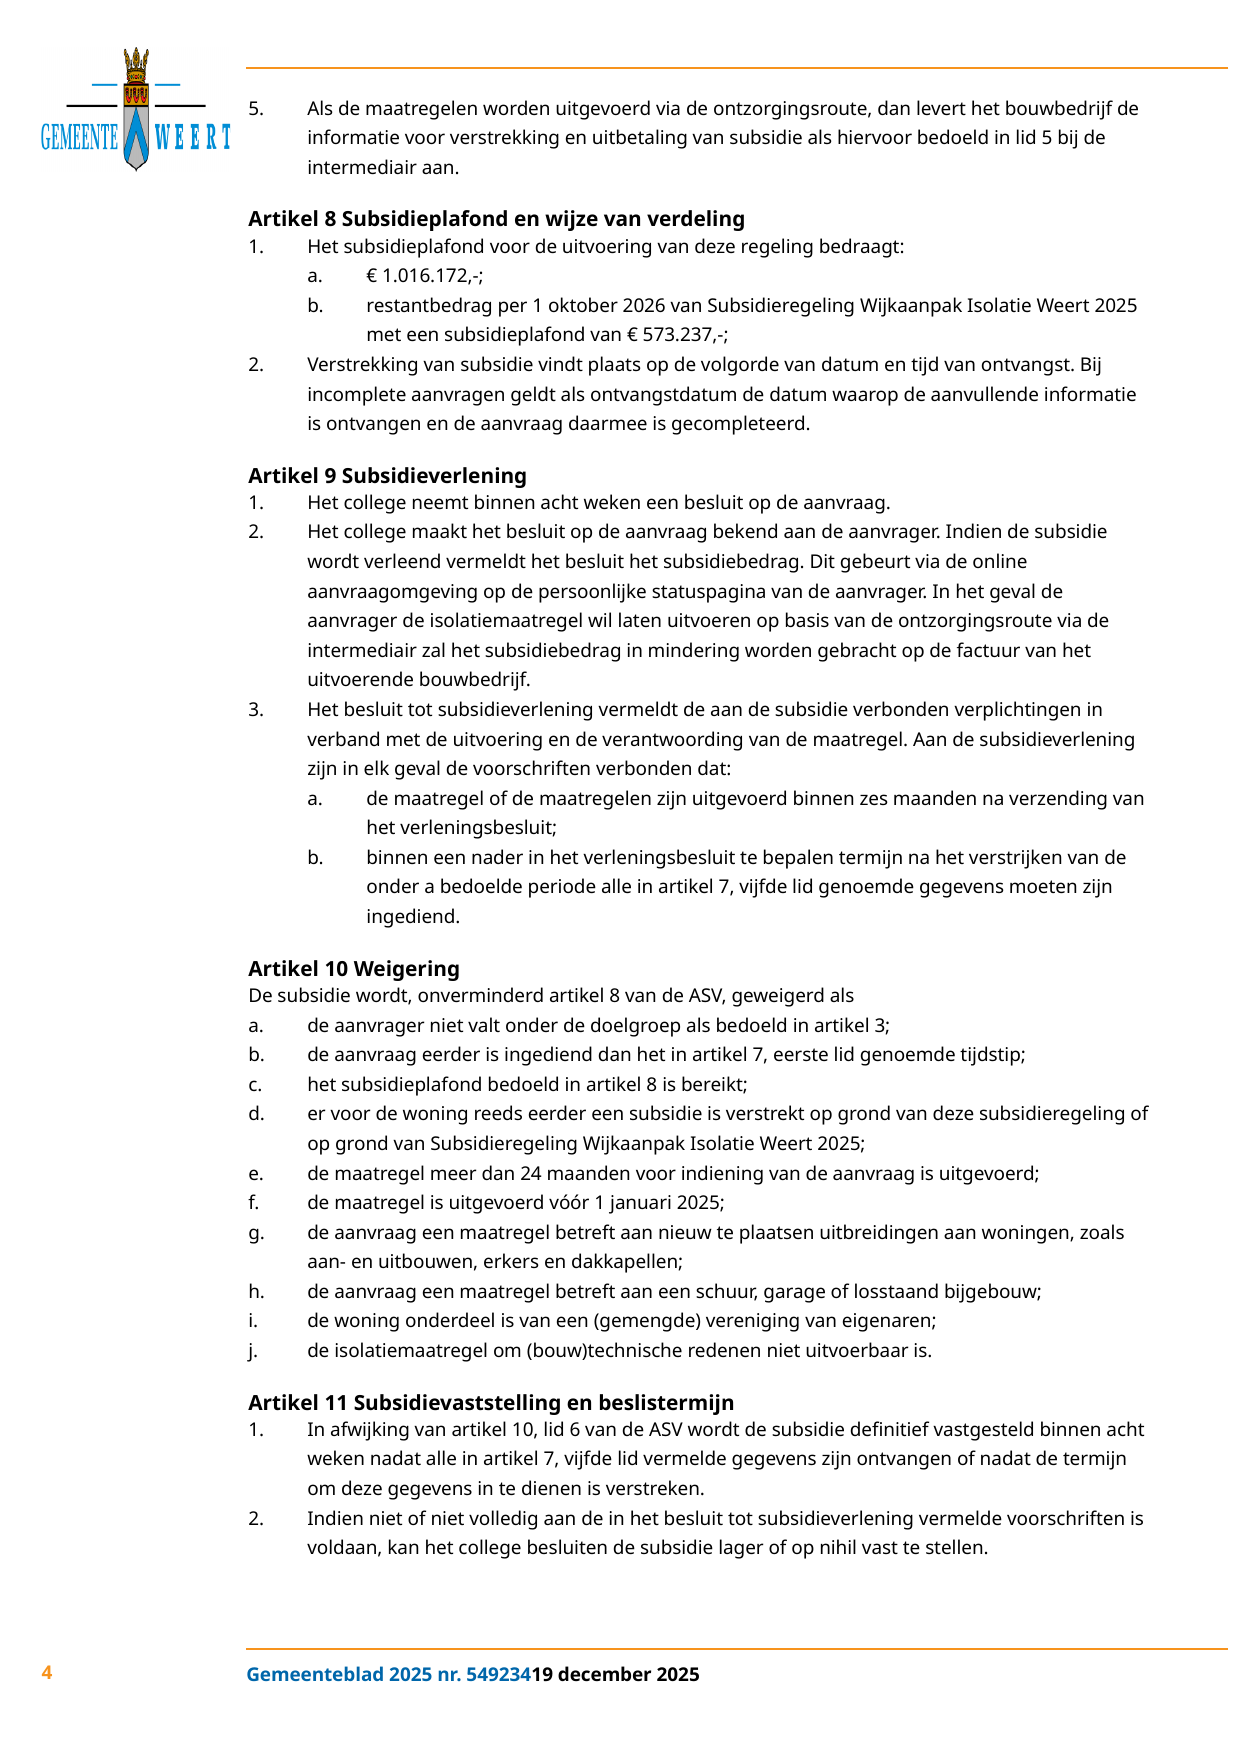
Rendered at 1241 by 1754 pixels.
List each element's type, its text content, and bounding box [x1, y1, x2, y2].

list de maatregel meer dan 24 maanden voor indiening van de aanvraag is uitgevoerd; [248, 1160, 1152, 1185]
list Verstrekking van subsidie vindt plaats op de volgorde van datum en tijd van ontvangst. Bij incomplete aanvragen geldt als ontvangstdatum de datum waarop de aanvullende informatie is ontvangen en de aanvraag daarmee is gecompleteerd. [248, 351, 1152, 436]
list de maatregel is uitgevoerd vóór 1 januari 2025; [248, 1189, 1152, 1215]
list er voor de woning reeds eerder een subsidie is verstrekt op grond van deze subsidieregeling of op grond van Subsidieregeling Wijkaanpak Isolatie Weert 2025; [248, 1101, 1152, 1156]
list restantbedrag per 1 oktober 2026 van Subsidieregeling Wijkaanpak Isolatie Weert 2025 met een subsidieplafond van € 573.237,-; [307, 292, 1152, 347]
list Het college maakt het besluit op de aanvraag bekend aan de aanvrager. Indien de subsidie wordt verleend vermeldt het besluit het subsidiebedrag. Dit gebeurt via de online aanvraagomgeving op de persoonlijke statuspagina van de aanvrager. In het geval de aanvrager de isolatiemaatregel wil laten uitvoeren op basis van de ontzorgingsroute via de intermediair zal het subsidiebedrag in mindering worden gebracht op de factuur van het uitvoerende bouwbedrijf. [248, 519, 1152, 692]
picture [41, 47, 231, 172]
list In afwijking van artikel 10, lid 6 van de ASV wordt de subsidie definitief vastgesteld binnen acht weken nadat alle in artikel 7, vijfde lid vermelde gegevens zijn ontvangen of nadat de termijn om deze gegevens in te dienen is verstreken. [248, 1416, 1152, 1501]
text Artikel 9 Subsidieverlening [248, 461, 1152, 489]
list de woning onderdeel is van een (gemengde) vereniging van eigenaren; [248, 1308, 1152, 1333]
list het subsidieplafond bedoeld in artikel 8 is bereikt; [248, 1071, 1152, 1097]
list de maatregel of de maatregelen zijn uitgevoerd binnen zes maanden na verzending van het verleningsbesluit; [307, 785, 1152, 840]
list de aanvrager niet valt onder de doelgroep als bedoeld in artikel 3; [248, 1012, 1152, 1037]
text Artikel 8 Subsidieplafond en wijze van verdeling [248, 204, 1152, 233]
text Artikel 11 Subsidievaststelling en beslistermijn [248, 1388, 1152, 1416]
list Het college neemt binnen acht weken een besluit op de aanvraag. [248, 489, 1152, 515]
text Artikel 10 Weigering [248, 954, 1152, 982]
list Indien niet of niet volledig aan de in het besluit tot subsidieverlening vermelde voorschriften is voldaan, kan het college besluiten de subsidie lager of op nihil vast te stellen. [248, 1505, 1152, 1560]
list € 1.016.172,-; [307, 262, 1152, 288]
text De subsidie wordt, onverminderd artikel 8 van de ASV, geweigerd als [248, 982, 1152, 1008]
list de aanvraag een maatregel betreft aan een schuur, garage of losstaand bijgebouw; [248, 1278, 1152, 1304]
list Als de maatregelen worden uitgevoerd via de ontzorgingsroute, dan levert het bouwbedrijf de informatie voor verstrekking en uitbetaling van subsidie als hiervoor bedoeld in lid 5 bij de intermediair aan. [248, 95, 1152, 180]
list binnen een nader in het verleningsbesluit te bepalen termijn na het verstrijken van de onder a bedoelde periode alle in artikel 7, vijfde lid genoemde gegevens moeten zijn ingediend. [307, 844, 1152, 929]
list Het subsidieplafond voor de uitvoering van deze regeling bedraagt: [248, 233, 1152, 258]
list de isolatiemaatregel om (bouw)technische redenen niet uitvoerbaar is. [248, 1337, 1152, 1363]
list Het besluit tot subsidieverlening vermeldt de aan de subsidie verbonden verplichtingen in verband met de uitvoering en de verantwoording van de maatregel. Aan de subsidieverlening zijn in elk geval de voorschriften verbonden dat: [248, 696, 1152, 781]
list de aanvraag een maatregel betreft aan nieuw te plaatsen uitbreidingen aan woningen, zoals aan- en uitbouwen, erkers en dakkapellen; [248, 1219, 1152, 1274]
list de aanvraag eerder is ingediend dan het in artikel 7, eerste lid genoemde tijdstip; [248, 1041, 1152, 1067]
